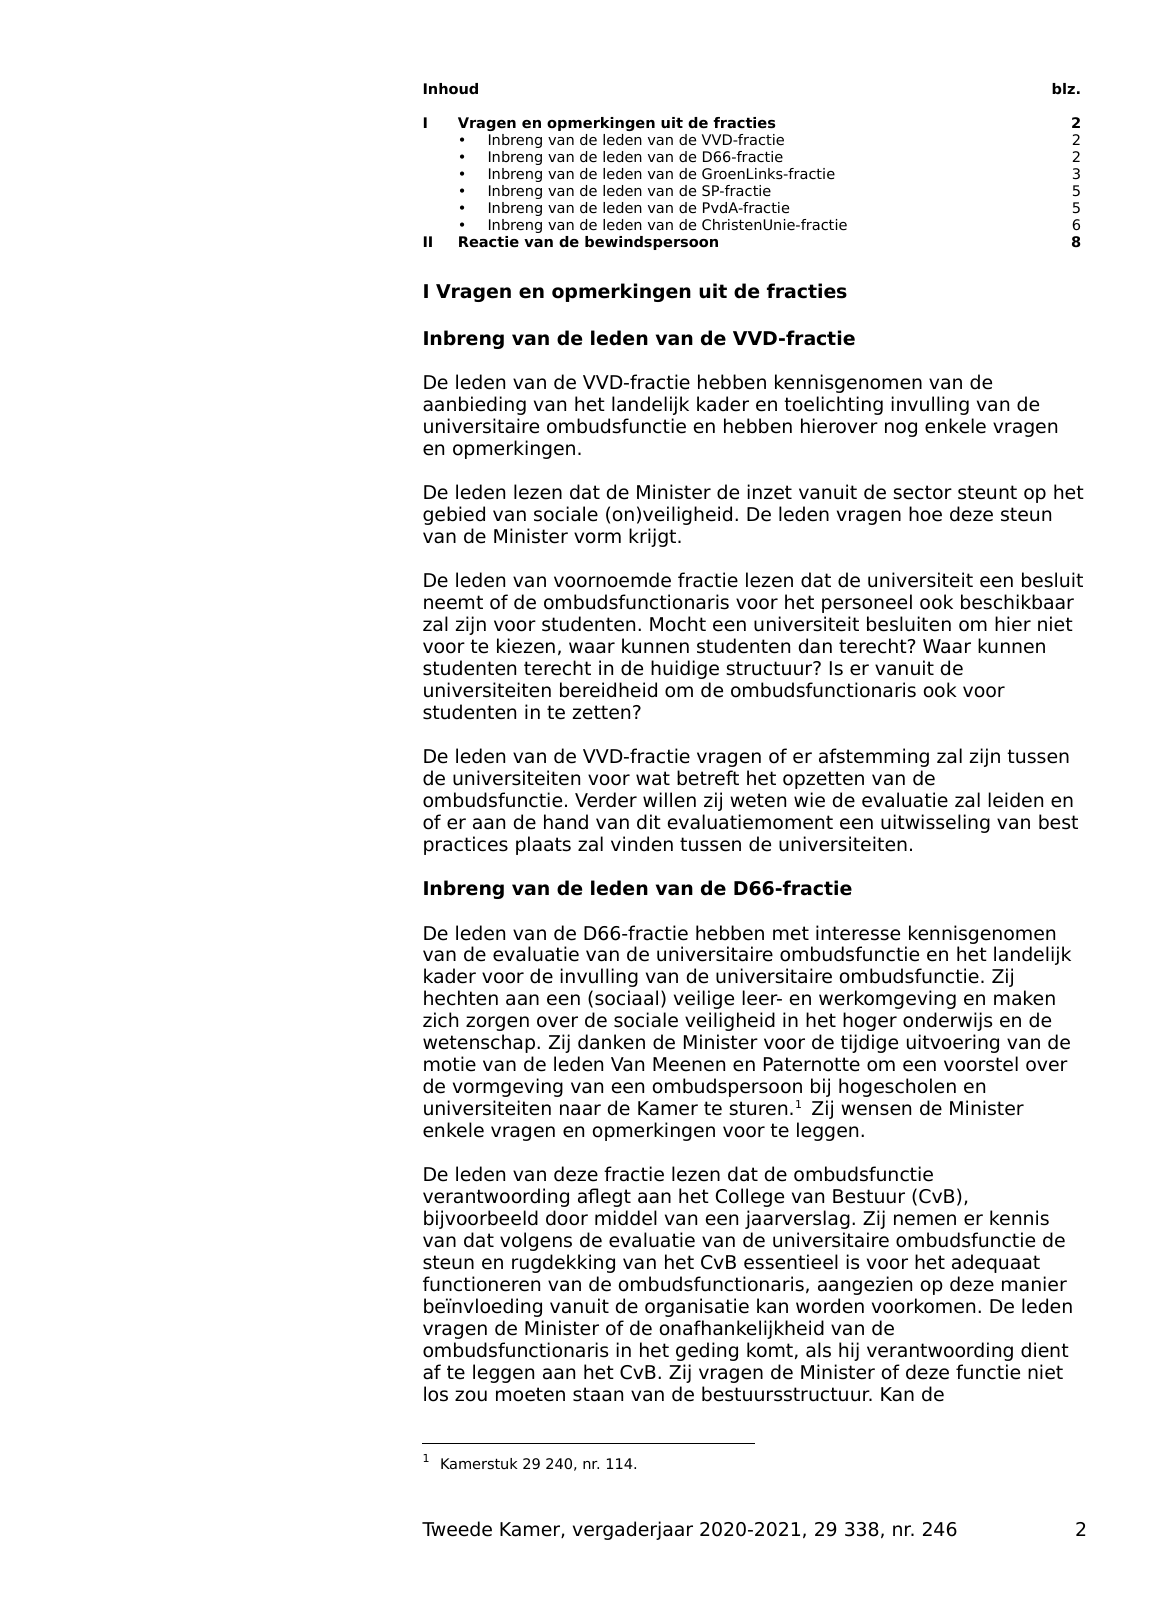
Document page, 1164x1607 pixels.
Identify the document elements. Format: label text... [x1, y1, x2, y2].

text Kamerstuk 29 240, nr. 114. [422, 1452, 1087, 1474]
text De leden van de D66-fractie hebben met interesse kennisgenomen van de evaluatie van de universitaire ombudsfunctie en het landelijk kader voor de invulling van de universitaire ombudsfunctie. Zij hechten aan een (sociaal) veilige leer- en werkomgeving en maken zich zorgen over de sociale veiligheid in het hoger onderwijs en de wetenschap. Zij danken de Minister voor de tijdige uitvoering van de motie van de leden Van Meenen en Paternotte om een voorstel over de vormgeving van een ombudspersoon bij hogescholen en universiteiten naar de Kamer te sturen. Zij wensen de Minister enkele vragen en opmerkingen voor te leggen. [422, 922, 1087, 1142]
table_cell 5 [1028, 183, 1087, 200]
table_cell Reactie van de bewindspersoon [452, 234, 1027, 251]
text De leden van de VVD-fractie hebben kennisgenomen van de aanbieding van het landelijk kader en toelichting invulling van de universitaire ombudsfunctie en hebben hierover nog enkele vragen en opmerkingen. [422, 372, 1087, 460]
table_cell Inbreng van de leden van de ChristenUnie-fractie [481, 217, 1027, 234]
text De leden van voornoemde fractie lezen dat de universiteit een besluit neemt of de ombudsfunctionaris voor het personeel ook beschikbaar zal zijn voor studenten. Mocht een universiteit besluiten om hier niet voor te kiezen, waar kunnen studenten dan terecht? Waar kunnen studenten terecht in de huidige structuur? Is er vanuit de universiteiten bereidheid om de ombudsfunctionaris ook voor studenten in te zetten? [422, 570, 1087, 724]
table_cell • [452, 132, 481, 149]
table_cell • [452, 217, 481, 234]
table_cell 2 [1028, 149, 1087, 166]
table_cell • [452, 166, 481, 183]
text De leden van de VVD-fractie vragen of er afstemming zal zijn tussen de universiteiten voor wat betreft het opzetten van de ombudsfunctie. Verder willen zij weten wie de evaluatie zal leiden en of er aan de hand van dit evaluatiemoment een uitwisseling van best practices plaats zal vinden tussen de universiteiten. [422, 746, 1087, 856]
table_cell [422, 183, 452, 200]
table_cell Inbreng van de leden van de GroenLinks-fractie [481, 166, 1027, 183]
table_cell 8 [1028, 234, 1087, 251]
table_cell 2 [1028, 132, 1087, 149]
table_cell 5 [1028, 200, 1087, 217]
table_cell [422, 217, 452, 234]
table_header Inhoud [422, 81, 1027, 98]
text De leden lezen dat de Minister de inzet vanuit de sector steunt op het gebied van sociale (on)veiligheid. De leden vragen hoe deze steun van de Minister vorm krijgt. [422, 482, 1087, 548]
subtitle Inbreng van de leden van de VVD-fractie [422, 328, 1087, 350]
table_cell Inbreng van de leden van de VVD-fractie [481, 132, 1027, 149]
table_cell [422, 98, 452, 115]
table_cell 2 [1028, 115, 1087, 132]
subtitle Inbreng van de leden van de D66-fractie [422, 878, 1087, 900]
table_cell Vragen en opmerkingen uit de fracties [452, 115, 1027, 132]
table_cell • [452, 183, 481, 200]
table_cell 3 [1028, 166, 1087, 183]
table_cell Inbreng van de leden van de PvdA-fractie [481, 200, 1027, 217]
table_cell Inbreng van de leden van de SP-fractie [481, 183, 1027, 200]
table_header blz. [1028, 81, 1087, 98]
table_cell I [422, 115, 452, 132]
table_cell II [422, 234, 452, 251]
subtitle I Vragen en opmerkingen uit de fracties [422, 281, 1087, 303]
text De leden van deze fractie lezen dat de ombudsfunctie verantwoording aflegt aan het College van Bestuur (CvB), bijvoorbeeld door middel van een jaarverslag. Zij nemen er kennis van dat volgens de evaluatie van de universitaire ombudsfunctie de steun en rugdekking van het CvB essentieel is voor het adequaat functioneren van de ombudsfunctionaris, aangezien op deze manier beïnvloeding vanuit de organisatie kan worden voorkomen. De leden vragen de Minister of de onafhankelijkheid van de ombudsfunctionaris in het geding komt, als hij verantwoording dient af te leggen aan het CvB. Zij vragen de Minister of deze functie niet los zou moeten staan van de bestuursstructuur. Kan de [422, 1164, 1087, 1406]
table_cell • [452, 149, 481, 166]
table_cell [452, 98, 481, 115]
table_cell [481, 98, 1027, 115]
table_cell Inbreng van de leden van de D66-fractie [481, 149, 1027, 166]
table_cell [422, 166, 452, 183]
table_cell 6 [1028, 217, 1087, 234]
table_cell • [452, 200, 481, 217]
table_cell [422, 200, 452, 217]
table_cell [422, 132, 452, 149]
table_cell [1028, 98, 1087, 115]
table_cell [422, 149, 452, 166]
